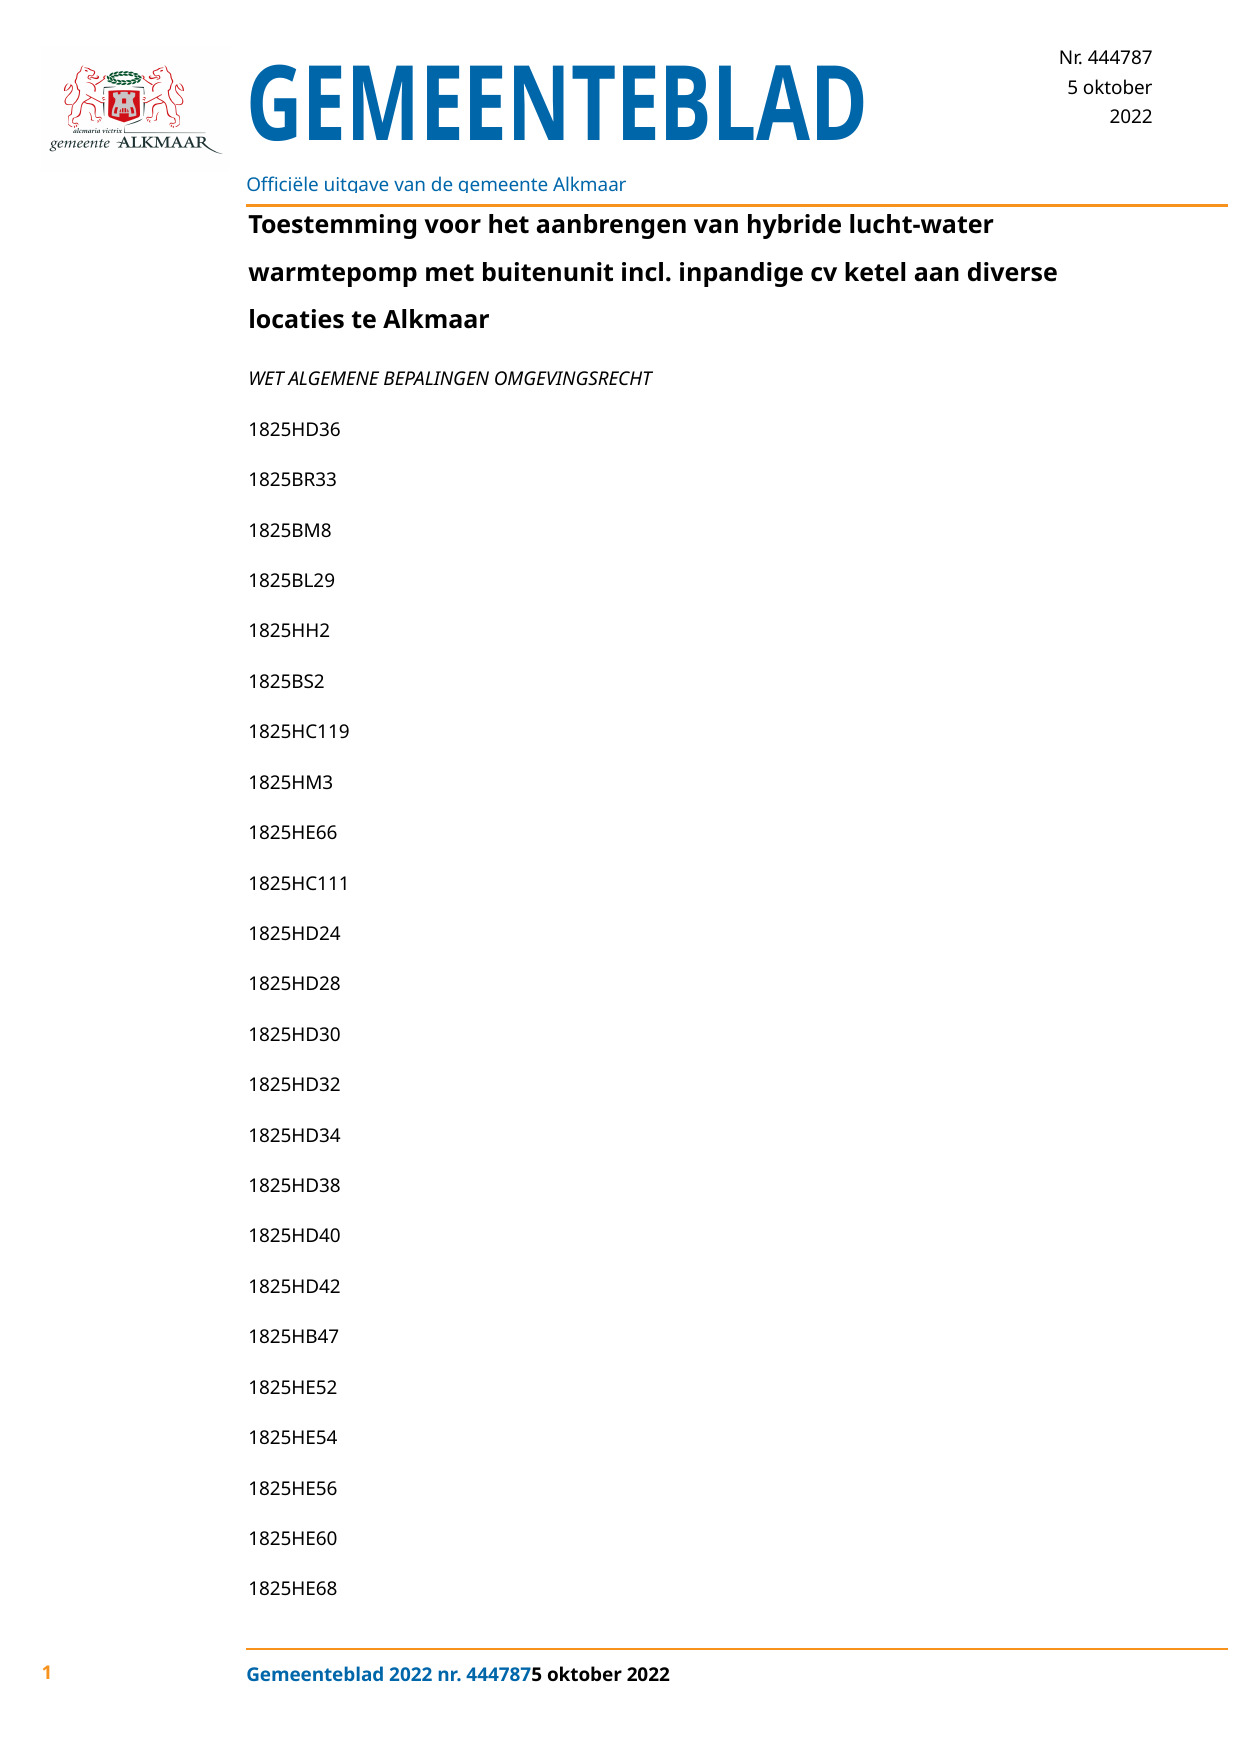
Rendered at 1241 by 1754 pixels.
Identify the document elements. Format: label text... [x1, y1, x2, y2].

text 1825HD30 [248, 1021, 1152, 1047]
text 1825HM3 [248, 769, 1152, 794]
text 1825BS2 [248, 668, 1152, 694]
text 1825HD40 [248, 1223, 1152, 1248]
text 1825HE66 [248, 819, 1152, 845]
text 1825HD24 [248, 920, 1152, 946]
text Toestemming voor het aanbrengen van hybride lucht-water warmtepomp met buitenunit incl. inpandige cv ketel aan diverse locaties te Alkmaar [248, 207, 1152, 336]
text 1825HE52 [248, 1374, 1152, 1399]
text 1825BR33 [248, 466, 1152, 492]
text 1825HB47 [248, 1323, 1152, 1349]
text 1825HC111 [248, 870, 1152, 895]
text 1825HE68 [248, 1576, 1152, 1601]
picture [41, 47, 231, 172]
text 1825HE54 [248, 1424, 1152, 1450]
text 1825HD36 [248, 416, 1152, 442]
text 1825HC119 [248, 718, 1152, 744]
text 1825HD28 [248, 971, 1152, 996]
text 1825HE56 [248, 1475, 1152, 1500]
text 1825HD38 [248, 1172, 1152, 1198]
text 1825HD42 [248, 1273, 1152, 1299]
text 1825BL29 [248, 567, 1152, 593]
text 1825HH2 [248, 618, 1152, 643]
text WET ALGEMENE BEPALINGEN OMGEVINGSRECHT [248, 366, 1152, 391]
text 1825HE60 [248, 1525, 1152, 1551]
text 1825HD34 [248, 1122, 1152, 1147]
text 1825BM8 [248, 517, 1152, 542]
text 1825HD32 [248, 1071, 1152, 1097]
